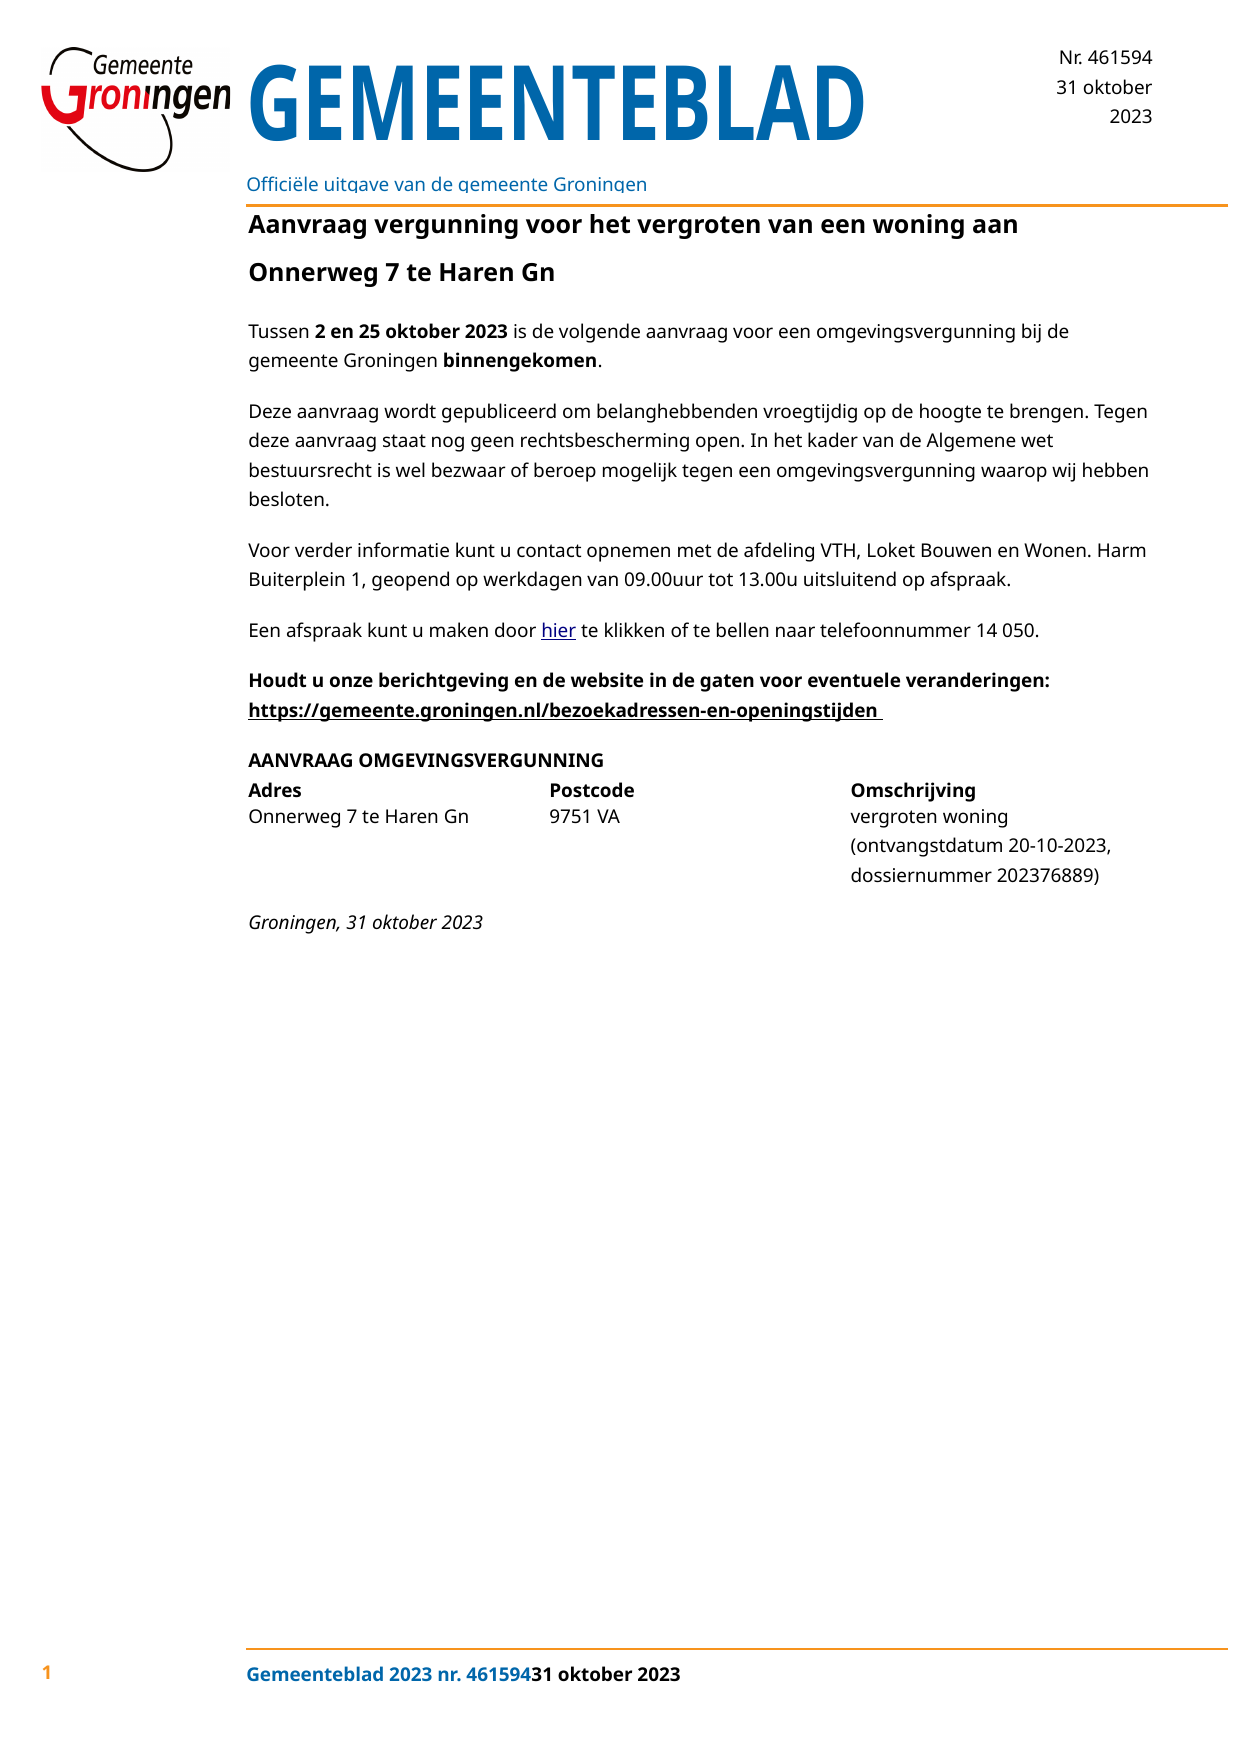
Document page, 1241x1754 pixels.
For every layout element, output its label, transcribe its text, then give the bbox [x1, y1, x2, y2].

text Groningen, 31 oktober 2023 [248, 909, 1152, 935]
text AANVRAAG OMGEVINGSVERGUNNING [248, 747, 1152, 773]
text Tussen 2 en 25 oktober 2023 is de volgende aanvraag voor een omgevingsvergunning bij de gemeente Groningen binnengekomen. [248, 318, 1152, 373]
table_header Adres [248, 777, 549, 803]
text Een afspraak kunt u maken door hier te klikken of te bellen naar telefoonnummer 14 050. [248, 617, 1152, 643]
table_header Postcode [549, 777, 850, 803]
text Deze aanvraag wordt gepubliceerd om belanghebbenden vroegtijdig op de hoogte te brengen. Tegen deze aanvraag staat nog geen rechtsbescherming open. In het kader van de Algemene wet bestuursrecht is wel bezwaar of beroep mogelijk tegen een omgevingsvergunning waarop wij hebben besloten. [248, 398, 1152, 512]
picture [41, 47, 231, 172]
table_cell Onnerweg 7 te Haren Gn [248, 803, 549, 888]
table_cell 9751 VA [549, 803, 850, 888]
table_cell vergroten woning (ontvangstdatum 20-10-2023, dossiernummer 202376889) [850, 803, 1152, 888]
table_header Omschrijving [850, 777, 1152, 803]
text Voor verder informatie kunt u contact opnemen met de afdeling VTH, Loket Bouwen en Wonen. Harm Buiterplein 1, geopend op werkdagen van 09.00uur tot 13.00u uitsluitend op afspraak. [248, 537, 1152, 592]
text Houdt u onze berichtgeving en de website in de gaten voor eventuele veranderingen: https://gemeente.groningen.nl/bezoekadressen-en-openingstijden [248, 667, 1152, 723]
text Aanvraag vergunning voor het vergroten van een woning aan Onnerweg 7 te Haren Gn [248, 207, 1152, 288]
